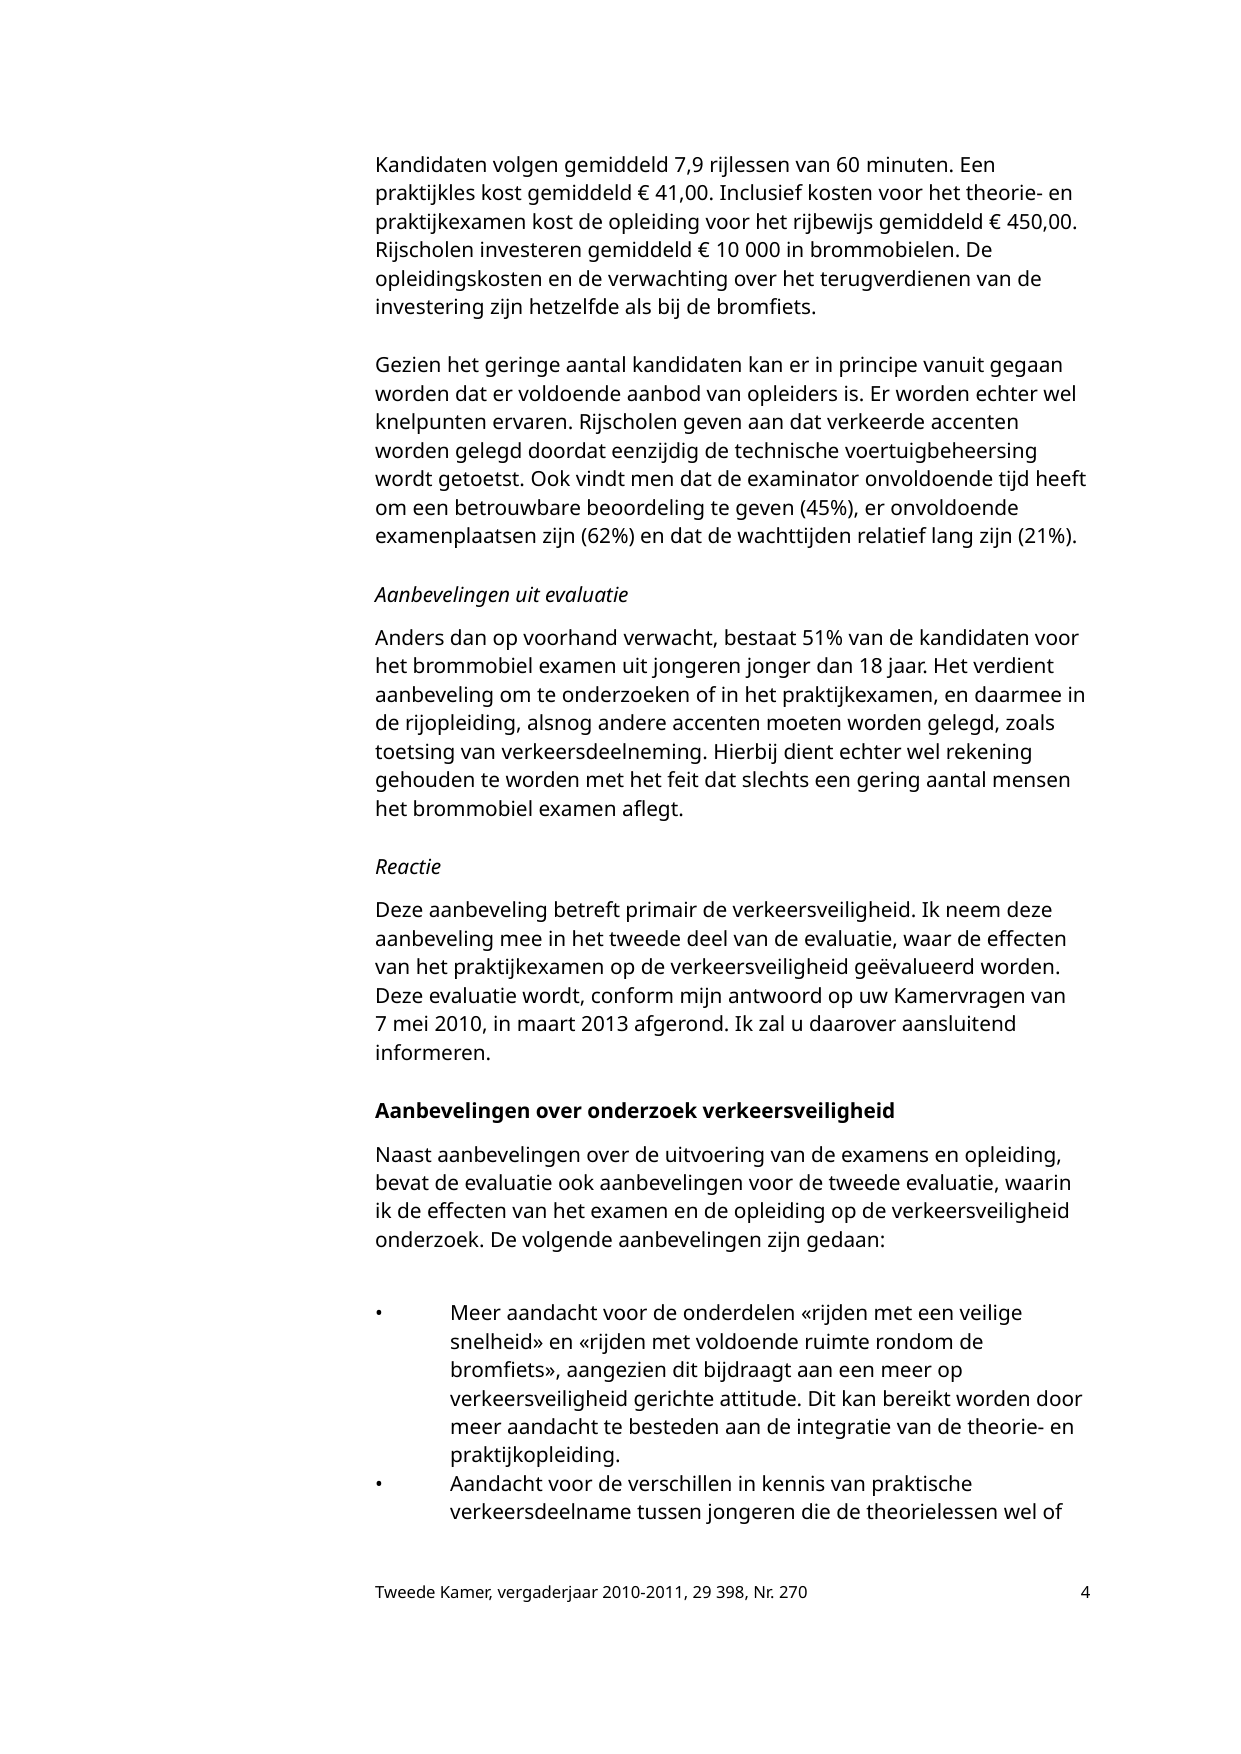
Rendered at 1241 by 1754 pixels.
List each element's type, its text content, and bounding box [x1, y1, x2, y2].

text Deze aanbeveling betreft primair de verkeersveiligheid. Ik neem deze aanbeveling mee in het tweede deel van de evaluatie, waar de effecten van het praktijkexamen op de verkeersveiligheid geëvalueerd worden. Deze evaluatie wordt, conform mijn antwoord op uw Kamervragen van 7 mei 2010, in maart 2013 afgerond. Ik zal u daarover aansluitend informeren. [375, 896, 1090, 1066]
text Aanbevelingen over onderzoek verkeersveiligheid [375, 1096, 1090, 1125]
list Meer aandacht voor de onderdelen «rijden met een veilige snelheid» en «rijden met voldoende ruimte rondom de bromfiets», aangezien dit bijdraagt aan een meer op verkeersveiligheid gerichte attitude. Dit kan bereikt worden door meer aandacht te besteden aan de integratie van de theorie- en praktijkopleiding. [375, 1298, 1090, 1469]
text Gezien het geringe aantal kandidaten kan er in principe vanuit gegaan worden dat er voldoende aanbod van opleiders is. Er worden echter wel knelpunten ervaren. Rijscholen geven aan dat verkeerde accenten worden gelegd doordat eenzijdig de technische voertuigbeheersing wordt getoetst. Ook vindt men dat de examinator onvoldoende tijd heeft om een betrouwbare beoordeling te geven (45%), er onvoldoende examenplaatsen zijn (62%) en dat de wachttijden relatief lang zijn (21%). [375, 351, 1090, 550]
text Anders dan op voorhand verwacht, bestaat 51% van de kandidaten voor het brommobiel examen uit jongeren jonger dan 18 jaar. Het verdient aanbeveling om te onderzoeken of in het praktijkexamen, en daarmee in de rijopleiding, alsnog andere accenten moeten worden gelegd, zoals toetsing van verkeersdeelneming. Hierbij dient echter wel rekening gehouden te worden met het feit dat slechts een gering aantal mensen het brommobiel examen aflegt. [375, 623, 1090, 822]
text Aanbevelingen uit evaluatie [375, 580, 1090, 608]
text Reactie [375, 852, 1090, 881]
text Naast aanbevelingen over de uitvoering van de examens en opleiding, bevat de evaluatie ook aanbevelingen voor de tweede evaluatie, waarin ik de effecten van het examen en de opleiding op de verkeersveiligheid onderzoek. De volgende aanbevelingen zijn gedaan: [375, 1140, 1090, 1253]
text Kandidaten volgen gemiddeld 7,9 rijlessen van 60 minuten. Een praktijkles kost gemiddeld € 41,00. Inclusief kosten voor het theorie- en praktijkexamen kost de opleiding voor het rijbewijs gemiddeld € 450,00. Rijscholen investeren gemiddeld € 10 000 in brommobielen. De opleidingskosten en de verwachting over het terugverdienen van de investering zijn hetzelfde als bij de bromfiets. [375, 150, 1090, 321]
list Aandacht voor de verschillen in kennis van praktische verkeersdeelname tussen jongeren die de theorielessen wel of [375, 1469, 1090, 1526]
